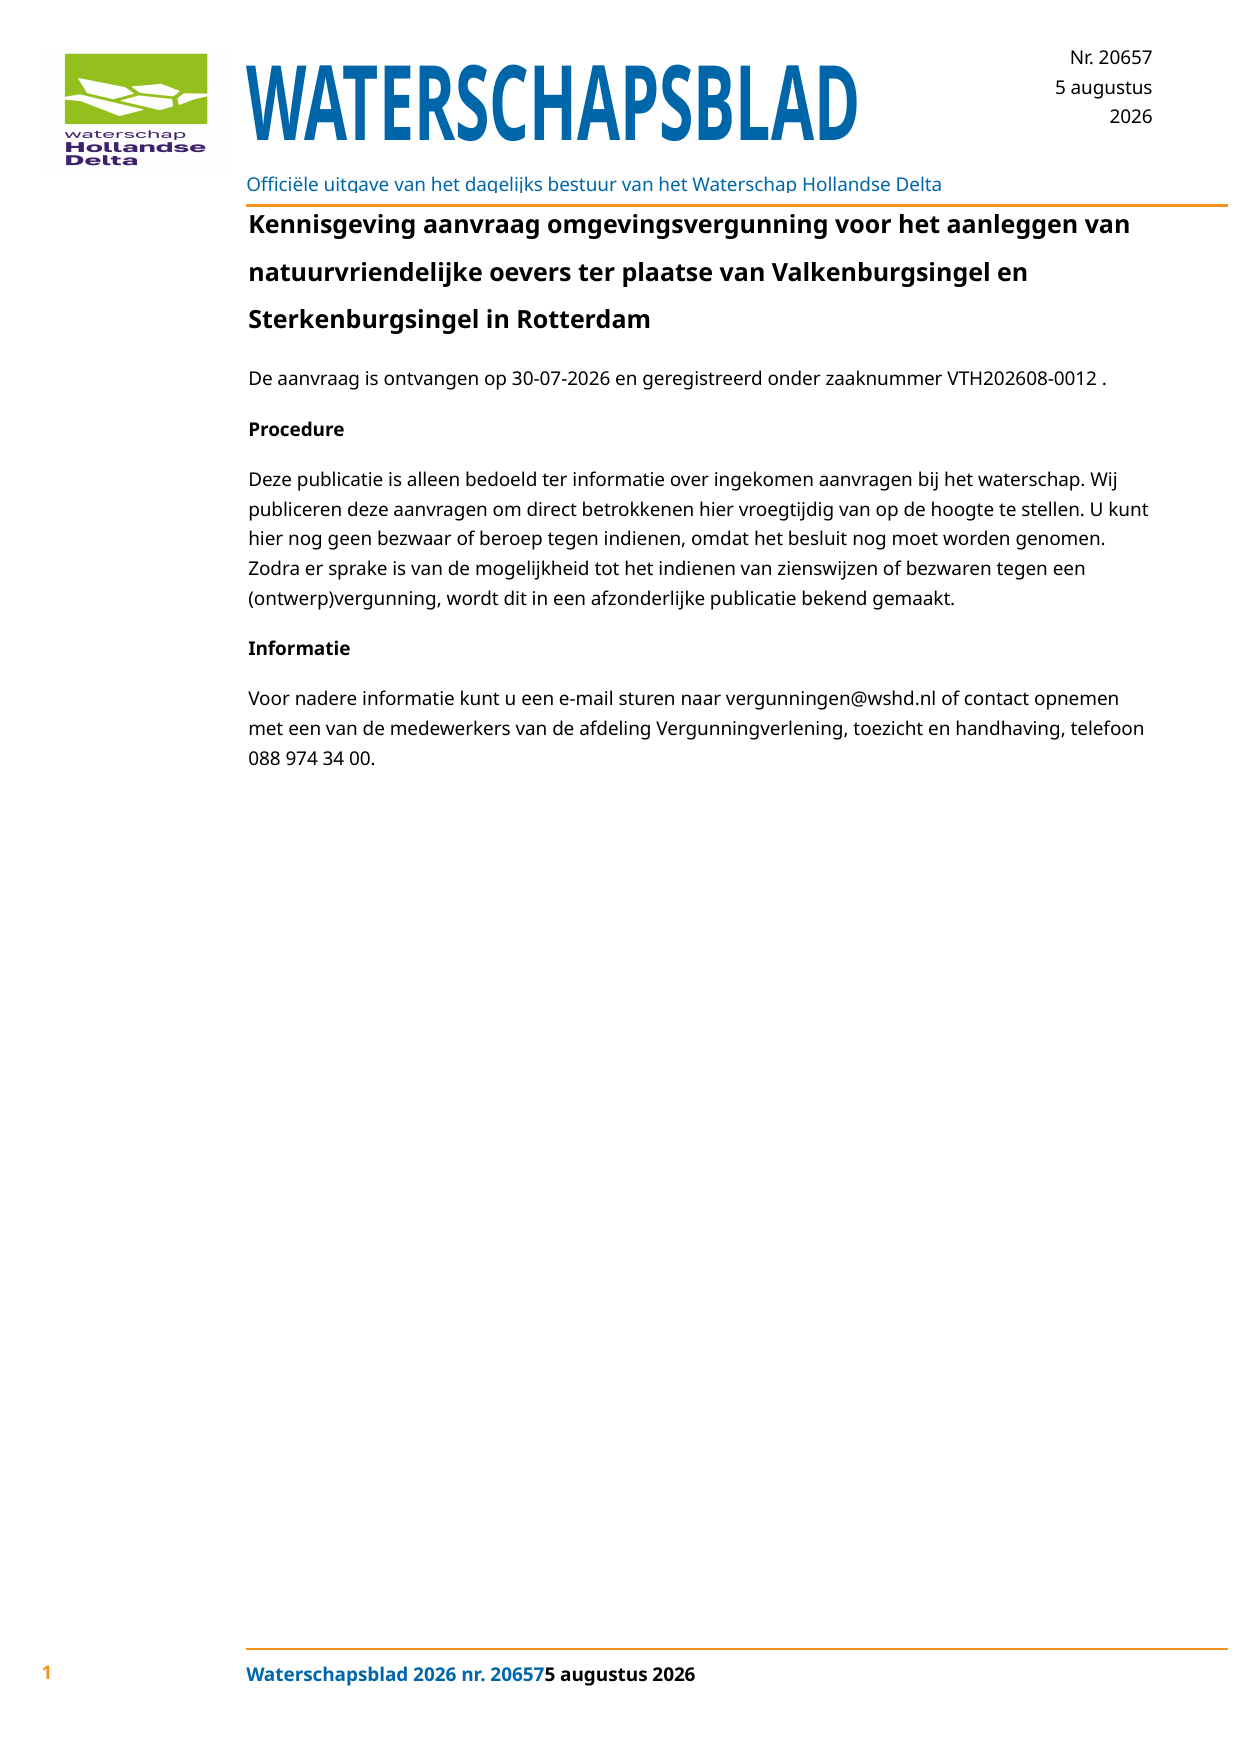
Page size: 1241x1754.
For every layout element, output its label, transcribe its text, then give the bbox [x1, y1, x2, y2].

text Kennisgeving aanvraag omgevingsvergunning voor het aanleggen van natuurvriendelijke oevers ter plaatse van Valkenburgsingel en Sterkenburgsingel in Rotterdam [248, 207, 1152, 336]
text Informatie [248, 635, 1152, 661]
text De aanvraag is ontvangen op 30-07-2026 en geregistreerd onder zaaknummer VTH202608-0012 . [248, 366, 1152, 391]
text Procedure [248, 416, 1152, 442]
text Voor nadere informatie kunt u een e-mail sturen naar vergunningen@wshd.nl of contact opnemen met een van de medewerkers van de afdeling Vergunningverlening, toezicht en handhaving, telefoon 088 974 34 00. [248, 686, 1152, 770]
text Deze publicatie is alleen bedoeld ter informatie over ingekomen aanvragen bij het waterschap. Wij publiceren deze aanvragen om direct betrokkenen hier vroegtijdig van op de hoogte te stellen. U kunt hier nog geen bezwaar of beroep tegen indienen, omdat het besluit nog moet worden genomen. Zodra er sprake is van de mogelijkheid tot het indienen van zienswijzen of bezwaren tegen een (ontwerp)vergunning, wordt dit in een afzonderlijke publicatie bekend gemaakt. [248, 466, 1152, 610]
picture [41, 47, 231, 172]
